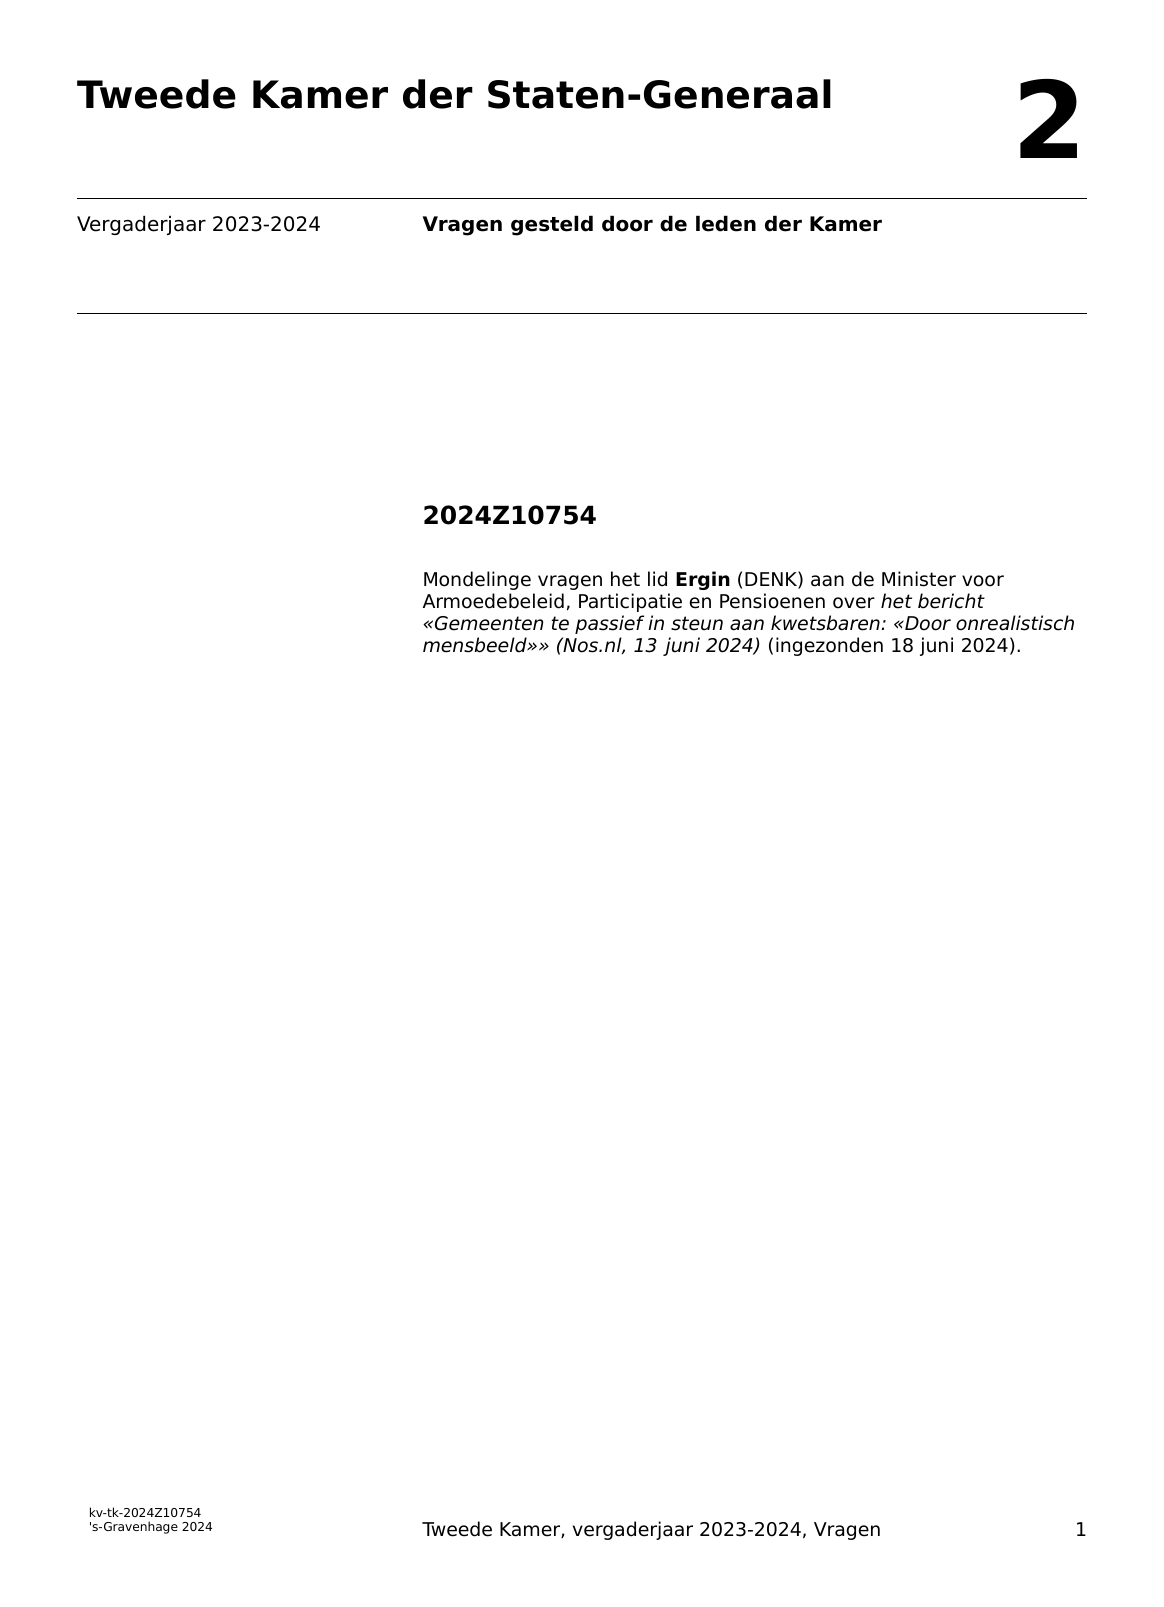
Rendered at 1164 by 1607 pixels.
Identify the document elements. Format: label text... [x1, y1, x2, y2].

text 's-Gravenhage 2024 [88, 1520, 323, 1534]
text Mondelinge vragen het lid Ergin (DENK) aan de Minister voor Armoedebeleid, Participatie en Pensioenen over het bericht «Gemeenten te passief in steun aan kwetsbaren: «Door onrealistisch mensbeeld»» (Nos.nl, 13 juni 2024) (ingezonden 18 juni 2024). [422, 569, 1087, 657]
text kv-tk-2024Z10754 [88, 1506, 323, 1520]
table_header 2 [886, 59, 1087, 198]
text 2024Z10754 [422, 501, 1087, 531]
table_header Tweede Kamer der Staten-Generaal [77, 59, 886, 198]
table_cell Vergaderjaar 2023-2024 [77, 199, 422, 313]
table_cell Vragen gesteld door de leden der Kamer [422, 199, 1087, 313]
